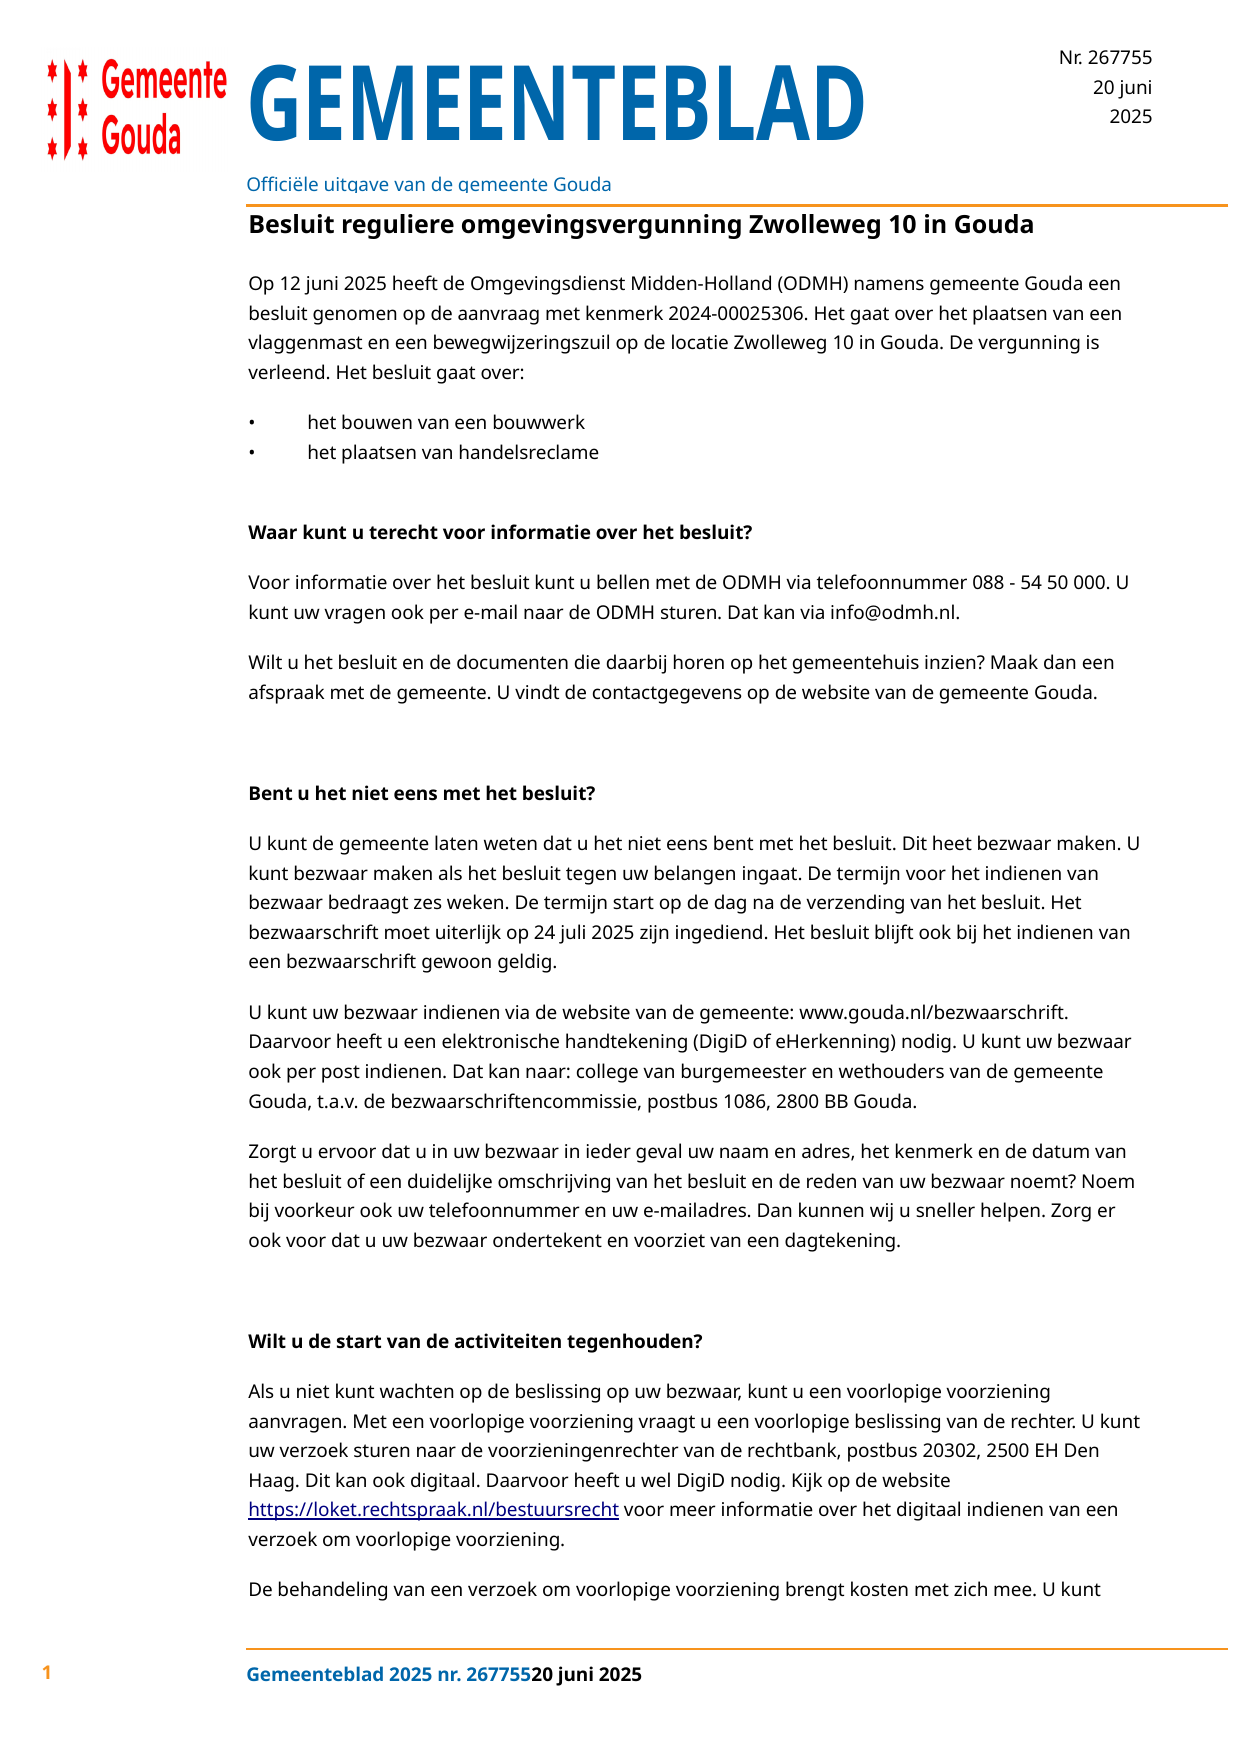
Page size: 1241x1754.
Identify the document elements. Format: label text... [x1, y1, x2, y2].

text Wilt u het besluit en de documenten die daarbij horen op het gemeentehuis inzien? Maak dan een afspraak met de gemeente. U vindt de contactgegevens op de website van de gemeente Gouda. [248, 649, 1152, 705]
text U kunt uw bezwaar indienen via de website van de gemeente: www.gouda.nl/bezwaarschrift. Daarvoor heeft u een elektronische handtekening (DigiD of eHerkenning) nodig. U kunt uw bezwaar ook per post indienen. Dat kan naar: college van burgemeester en wethouders van de gemeente Gouda, t.a.v. de bezwaarschriftencommissie, postbus 1086, 2800 BB Gouda. [248, 999, 1152, 1113]
text Zorgt u ervoor dat u in uw bezwaar in ieder geval uw naam en adres, het kenmerk en de datum van het besluit of een duidelijke omschrijving van het besluit en de reden van uw bezwaar noemt? Noem bij voorkeur ook uw telefoonnummer en uw e-mailadres. Dan kunnen wij u sneller helpen. Zorg er ook voor dat u uw bezwaar ondertekent en voorziet van een dagtekening. [248, 1138, 1152, 1253]
text Besluit reguliere omgevingsvergunning Zwolleweg 10 in Gouda [248, 207, 1152, 241]
text Wilt u de start van de activiteiten tegenhouden? [248, 1328, 1152, 1353]
list het plaatsen van handelsreclame [248, 439, 1152, 465]
picture [41, 47, 231, 172]
text U kunt de gemeente laten weten dat u het niet eens bent met het besluit. Dit heet bezwaar maken. U kunt bezwaar maken als het besluit tegen uw belangen ingaat. De termijn voor het indienen van bezwaar bedraagt zes weken. De termijn start op de dag na de verzending van het besluit. Het bezwaarschrift moet uiterlijk op 24 juli 2025 zijn ingediend. Het besluit blijft ook bij het indienen van een bezwaarschrift gewoon geldig. [248, 830, 1152, 974]
text Voor informatie over het besluit kunt u bellen met de ODMH via telefoonnummer 088 - 54 50 000. U kunt uw vragen ook per e-mail naar de ODMH sturen. Dat kan via info@odmh.nl. [248, 569, 1152, 625]
text Op 12 juni 2025 heeft de Omgevingsdienst Midden-Holland (ODMH) namens gemeente Gouda een besluit genomen op de aanvraag met kenmerk 2024-00025306. Het gaat over het plaatsen van een vlaggenmast en een bewegwijzeringszuil op de locatie Zwolleweg 10 in Gouda. De vergunning is verleend. Het besluit gaat over: [248, 270, 1152, 385]
text Bent u het niet eens met het besluit? [248, 780, 1152, 806]
list het bouwen van een bouwwerk [248, 409, 1152, 435]
text Waar kunt u terecht voor informatie over het besluit? [248, 519, 1152, 545]
text Als u niet kunt wachten op de beslissing op uw bezwaar, kunt u een voorlopige voorziening aanvragen. Met een voorlopige voorziening vraagt u een voorlopige beslissing van de rechter. U kunt uw verzoek sturen naar de voorzieningenrechter van de rechtbank, postbus 20302, 2500 EH Den Haag. Dit kan ook digitaal. Daarvoor heeft u wel DigiD nodig. Kijk op de website https://loket.rechtspraak.nl/bestuursrecht voor meer informatie over het digitaal indienen van een verzoek om voorlopige voorziening. [248, 1378, 1152, 1552]
text De behandeling van een verzoek om voorlopige voorziening brengt kosten met zich mee. U kunt [248, 1577, 1152, 1602]
